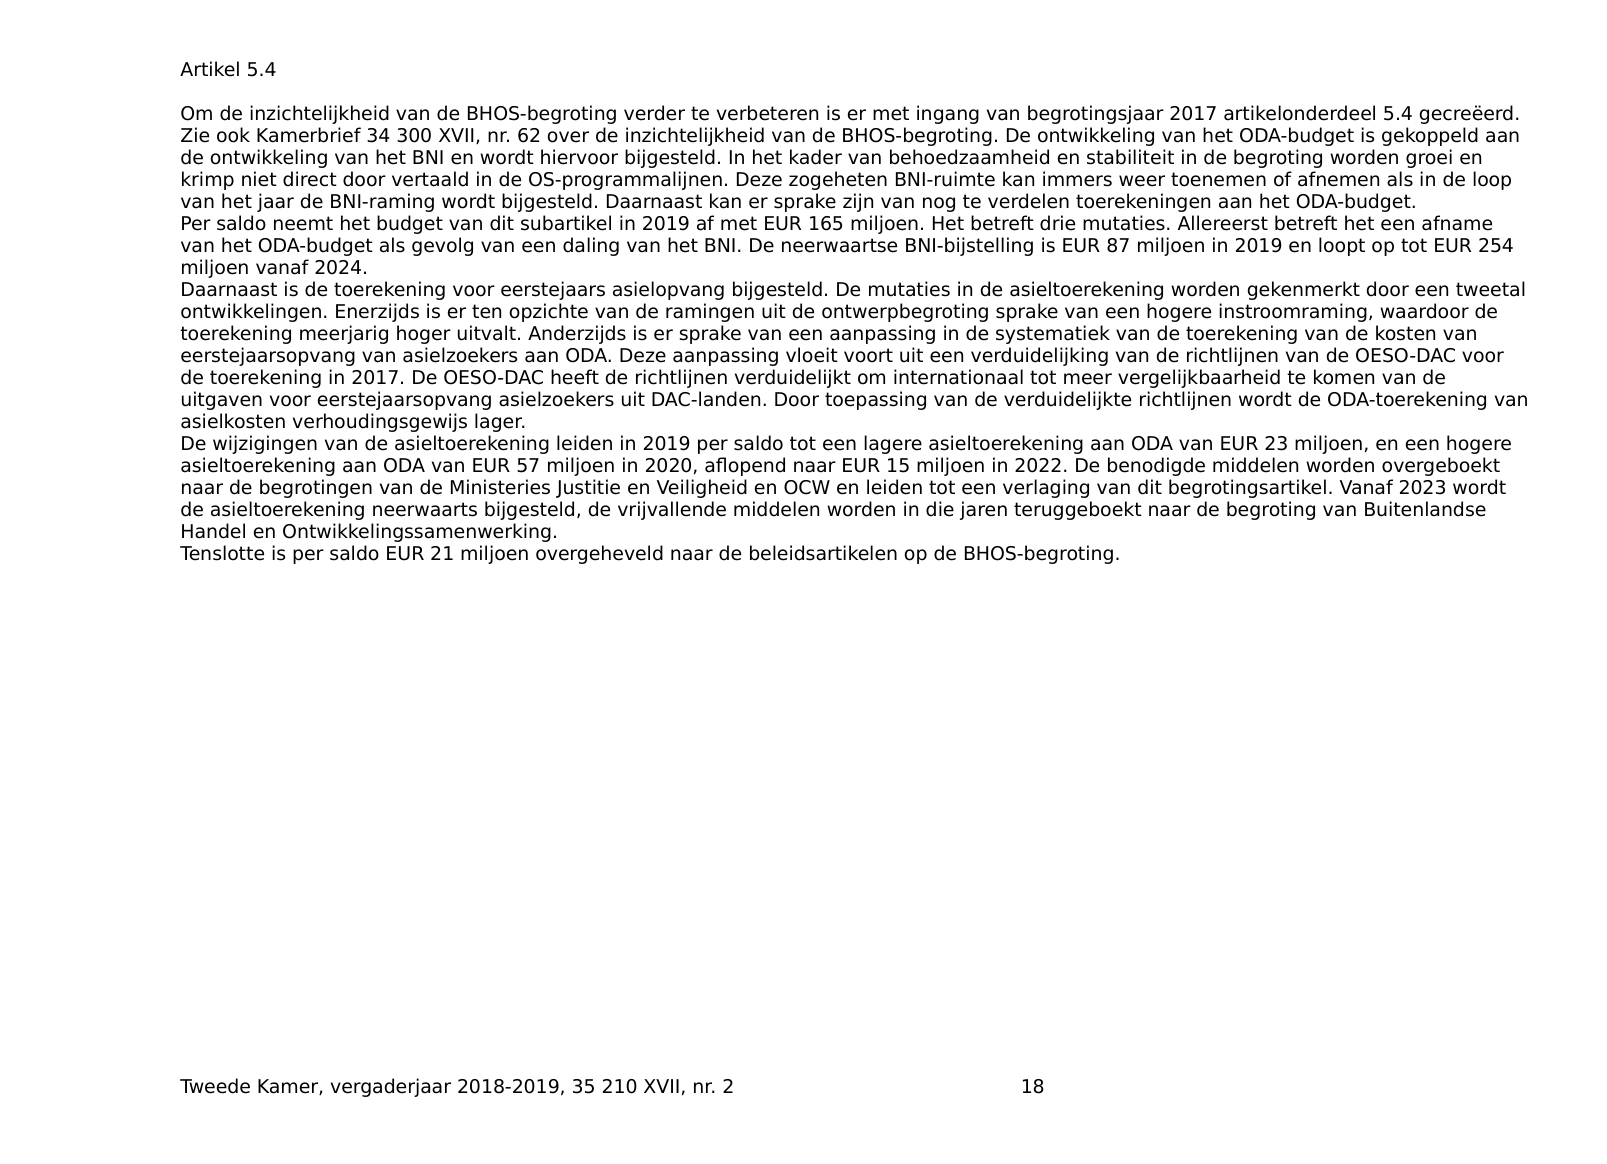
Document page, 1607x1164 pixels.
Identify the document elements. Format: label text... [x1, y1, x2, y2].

text Om de inzichtelijkheid van de BHOS-begroting verder te verbeteren is er met ingang van begrotingsjaar 2017 artikelonderdeel 5.4 gecreëerd. Zie ook Kamerbrief 34 300 XVII, nr. 62 over de inzichtelijkheid van de BHOS-begroting. De ontwikkeling van het ODA-budget is gekoppeld aan de ontwikkeling van het BNI en wordt hiervoor bijgesteld. In het kader van behoedzaamheid en stabiliteit in de begroting worden groei en krimp niet direct door vertaald in de OS-programmalijnen. Deze zogeheten BNI-ruimte kan immers weer toenemen of afnemen als in de loop van het jaar de BNI-raming wordt bijgesteld. Daarnaast kan er sprake zijn van nog te verdelen toerekeningen aan het ODA-budget. [180, 103, 1529, 213]
text Tenslotte is per saldo EUR 21 miljoen overgeheveld naar de beleidsartikelen op de BHOS-begroting. [180, 543, 1529, 565]
subtitle Artikel 5.4 [180, 59, 1529, 81]
text Per saldo neemt het budget van dit subartikel in 2019 af met EUR 165 miljoen. Het betreft drie mutaties. Allereerst betreft het een afname van het ODA-budget als gevolg van een daling van het BNI. De neerwaartse BNI-bijstelling is EUR 87 miljoen in 2019 en loopt op tot EUR 254 miljoen vanaf 2024. [180, 213, 1529, 279]
text Daarnaast is de toerekening voor eerstejaars asielopvang bijgesteld. De mutaties in de asieltoerekening worden gekenmerkt door een tweetal ontwikkelingen. Enerzijds is er ten opzichte van de ramingen uit de ontwerpbegroting sprake van een hogere instroomraming, waardoor de toerekening meerjarig hoger uitvalt. Anderzijds is er sprake van een aanpassing in de systematiek van de toerekening van de kosten van eerstejaarsopvang van asielzoekers aan ODA. Deze aanpassing vloeit voort uit een verduidelijking van de richtlijnen van de OESO-DAC voor de toerekening in 2017. De OESO-DAC heeft de richtlijnen verduidelijkt om internationaal tot meer vergelijkbaarheid te komen van de uitgaven voor eerstejaarsopvang asielzoekers uit DAC-landen. Door toepassing van de verduidelijkte richtlijnen wordt de ODA-toerekening van asielkosten verhoudingsgewijs lager. [180, 279, 1529, 433]
text De wijzigingen van de asieltoerekening leiden in 2019 per saldo tot een lagere asieltoerekening aan ODA van EUR 23 miljoen, en een hogere asieltoerekening aan ODA van EUR 57 miljoen in 2020, aflopend naar EUR 15 miljoen in 2022. De benodigde middelen worden overgeboekt naar de begrotingen van de Ministeries Justitie en Veiligheid en OCW en leiden tot een verlaging van dit begrotingsartikel. Vanaf 2023 wordt de asieltoerekening neerwaarts bijgesteld, de vrijvallende middelen worden in die jaren teruggeboekt naar de begroting van Buitenlandse Handel en Ontwikkelingssamenwerking. [180, 433, 1529, 543]
